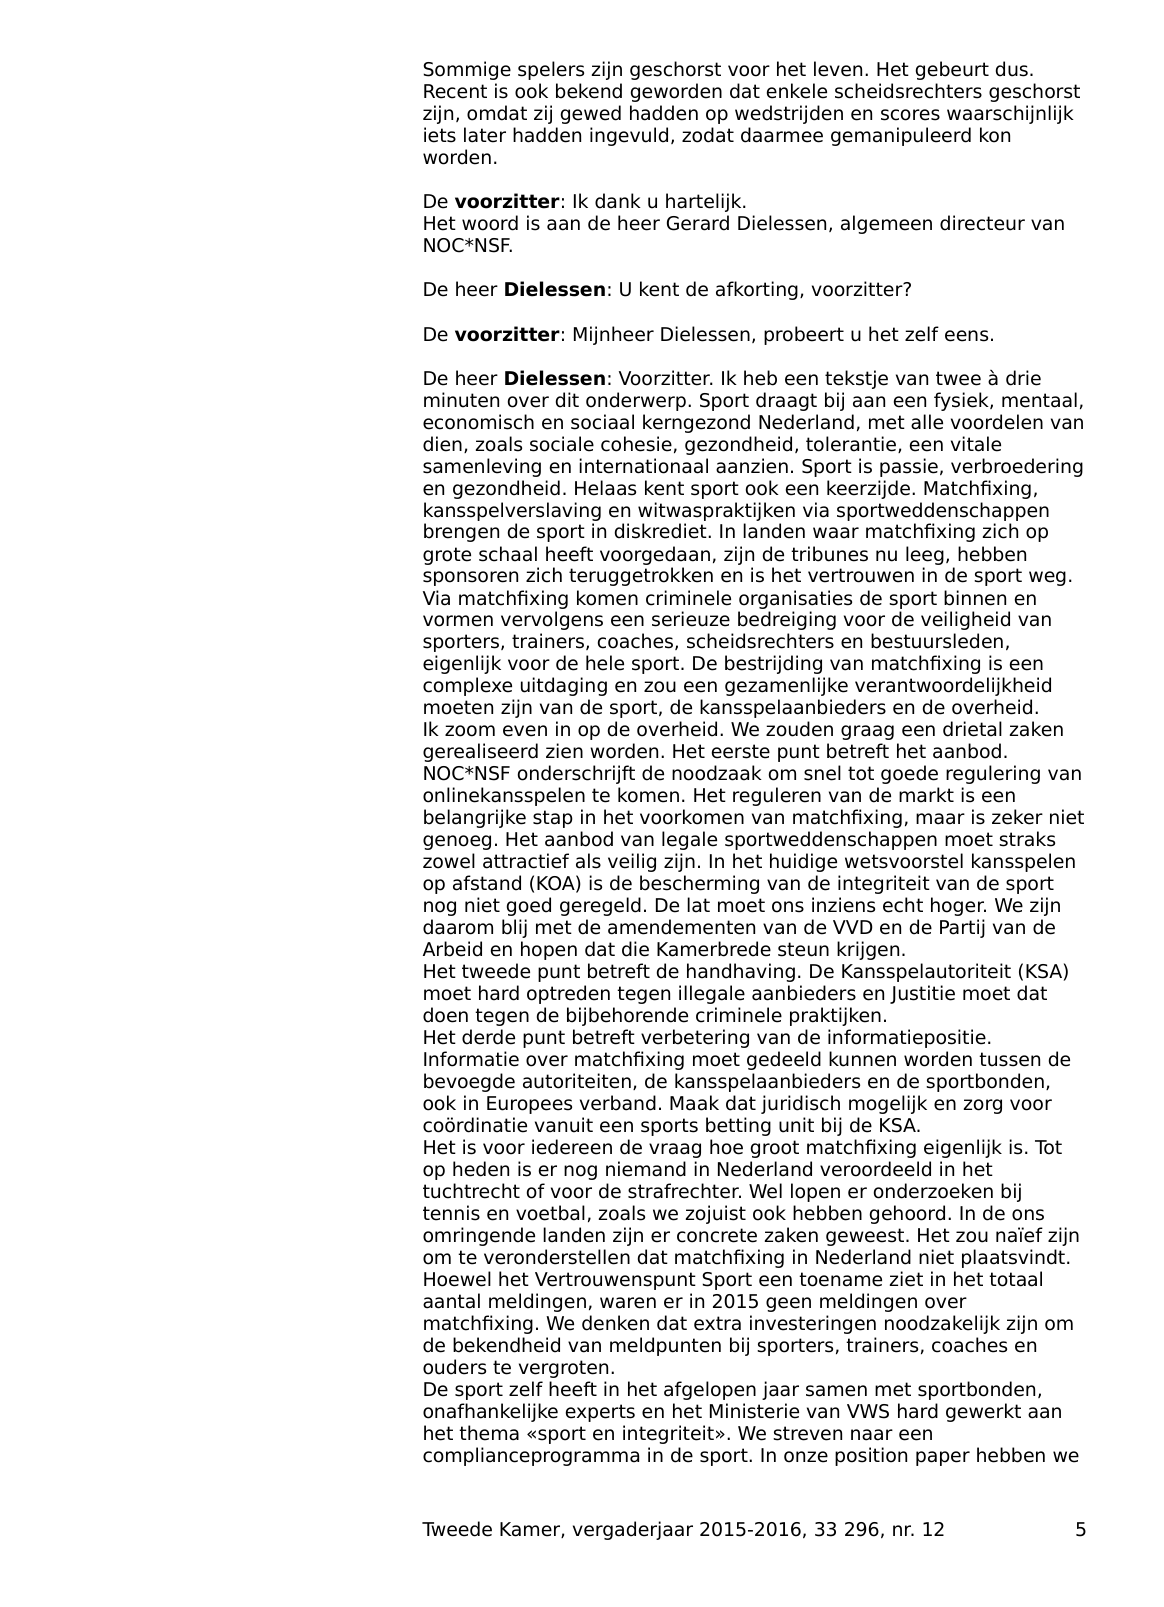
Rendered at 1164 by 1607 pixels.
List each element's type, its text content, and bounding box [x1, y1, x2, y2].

text Sommige spelers zijn geschorst voor het leven. Het gebeurt dus. Recent is ook bekend geworden dat enkele scheidsrechters geschorst zijn, omdat zij gewed hadden op wedstrijden en scores waarschijnlijk iets later hadden ingevuld, zodat daarmee gemanipuleerd kon worden. [422, 59, 1087, 169]
text De heer Dielessen: Voorzitter. Ik heb een tekstje van twee à drie minuten over dit onderwerp. Sport draagt bij aan een fysiek, mentaal, economisch en sociaal kerngezond Nederland, met alle voordelen van dien, zoals sociale cohesie, gezondheid, tolerantie, een vitale samenleving en internationaal aanzien. Sport is passie, verbroedering en gezondheid. Helaas kent sport ook een keerzijde. Matchfixing, kansspelverslaving en witwaspraktijken via sportweddenschappen brengen de sport in diskrediet. In landen waar matchfixing zich op grote schaal heeft voorgedaan, zijn de tribunes nu leeg, hebben sponsoren zich teruggetrokken en is het vertrouwen in de sport weg. Via matchfixing komen criminele organisaties de sport binnen en vormen vervolgens een serieuze bedreiging voor de veiligheid van sporters, trainers, coaches, scheidsrechters en bestuursleden, eigenlijk voor de hele sport. De bestrijding van matchfixing is een complexe uitdaging en zou een gezamenlijke verantwoordelijkheid moeten zijn van de sport, de kansspelaanbieders en de overheid. [422, 368, 1087, 719]
text Het is voor iedereen de vraag hoe groot matchfixing eigenlijk is. Tot op heden is er nog niemand in Nederland veroordeeld in het tuchtrecht of voor de strafrechter. Wel lopen er onderzoeken bij tennis en voetbal, zoals we zojuist ook hebben gehoord. In de ons omringende landen zijn er concrete zaken geweest. Het zou naïef zijn om te veronderstellen dat matchfixing in Nederland niet plaatsvindt. Hoewel het Vertrouwenspunt Sport een toename ziet in het totaal aantal meldingen, waren er in 2015 geen meldingen over matchfixing. We denken dat extra investeringen noodzakelijk zijn om de bekendheid van meldpunten bij sporters, trainers, coaches en ouders te vergroten. [422, 1137, 1087, 1379]
text De voorzitter: Mijnheer Dielessen, probeert u het zelf eens. [422, 323, 1087, 345]
text Het tweede punt betreft de handhaving. De Kansspelautoriteit (KSA) moet hard optreden tegen illegale aanbieders en Justitie moet dat doen tegen de bijbehorende criminele praktijken. [422, 961, 1087, 1027]
text De sport zelf heeft in het afgelopen jaar samen met sportbonden, onafhankelijke experts en het Ministerie van VWS hard gewerkt aan het thema «sport en integriteit». We streven naar een complianceprogramma in de sport. In onze position paper hebben we [422, 1379, 1087, 1467]
text De voorzitter: Ik dank u hartelijk. [422, 191, 1087, 213]
text Het derde punt betreft verbetering van de informatiepositie. Informatie over matchfixing moet gedeeld kunnen worden tussen de bevoegde autoriteiten, de kansspelaanbieders en de sportbonden, ook in Europees verband. Maak dat juridisch mogelijk en zorg voor coördinatie vanuit een sports betting unit bij de KSA. [422, 1027, 1087, 1137]
text Het woord is aan de heer Gerard Dielessen, algemeen directeur van NOC*NSF. [422, 213, 1087, 257]
text De heer Dielessen: U kent de afkorting, voorzitter? [422, 279, 1087, 301]
text Ik zoom even in op de overheid. We zouden graag een drietal zaken gerealiseerd zien worden. Het eerste punt betreft het aanbod. NOC*NSF onderschrijft de noodzaak om snel tot goede regulering van onlinekansspelen te komen. Het reguleren van de markt is een belangrijke stap in het voorkomen van matchfixing, maar is zeker niet genoeg. Het aanbod van legale sportweddenschappen moet straks zowel attractief als veilig zijn. In het huidige wetsvoorstel kansspelen op afstand (KOA) is de bescherming van de integriteit van de sport nog niet goed geregeld. De lat moet ons inziens echt hoger. We zijn daarom blij met de amendementen van de VVD en de Partij van de Arbeid en hopen dat die Kamerbrede steun krijgen. [422, 719, 1087, 961]
